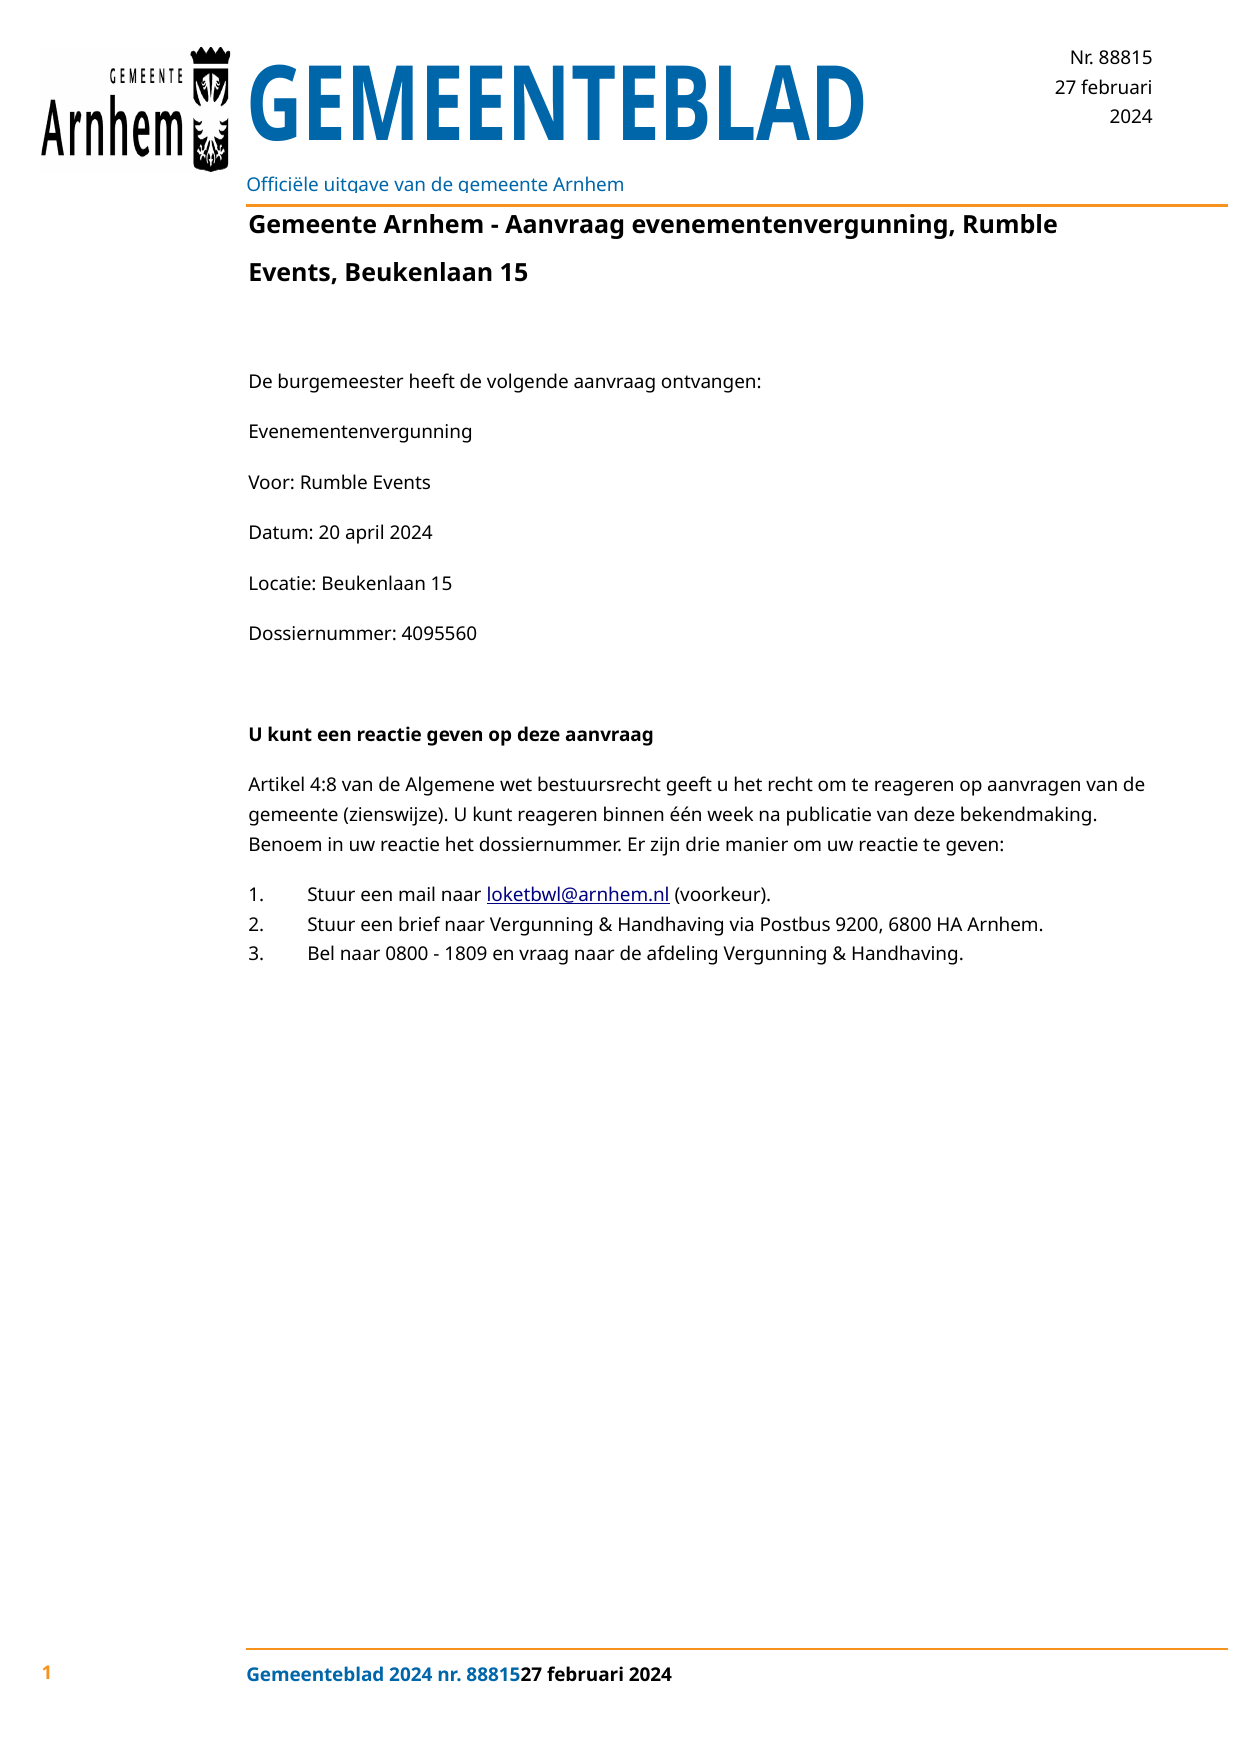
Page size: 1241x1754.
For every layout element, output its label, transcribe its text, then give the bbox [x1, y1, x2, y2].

text Voor: Rumble Events [248, 469, 1152, 495]
text U kunt een reactie geven op deze aanvraag [248, 721, 1152, 747]
text Gemeente Arnhem - Aanvraag evenementenvergunning, Rumble Events, Beukenlaan 15 [248, 207, 1152, 288]
text Datum: 20 april 2024 [248, 519, 1152, 545]
list Stuur een brief naar Vergunning & Handhaving via Postbus 9200, 6800 HA Arnhem. [248, 911, 1152, 937]
text Evenementenvergunning [248, 419, 1152, 444]
text Artikel 4:8 van de Algemene wet bestuursrecht geeft u het recht om te reageren op aanvragen van de gemeente (zienswijze). U kunt reageren binnen één week na publicatie van deze bekendmaking. Benoem in uw reactie het dossiernummer. Er zijn drie manier om uw reactie te geven: [248, 772, 1152, 857]
text Dossiernummer: 4095560 [248, 620, 1152, 646]
list Stuur een mail naar loketbwl@arnhem.nl (voorkeur). [248, 881, 1152, 907]
text De burgemeester heeft de volgende aanvraag ontvangen: [248, 368, 1152, 394]
list Bel naar 0800 - 1809 en vraag naar de afdeling Vergunning & Handhaving. [248, 940, 1152, 966]
text Locatie: Beukenlaan 15 [248, 570, 1152, 596]
picture [41, 47, 231, 172]
